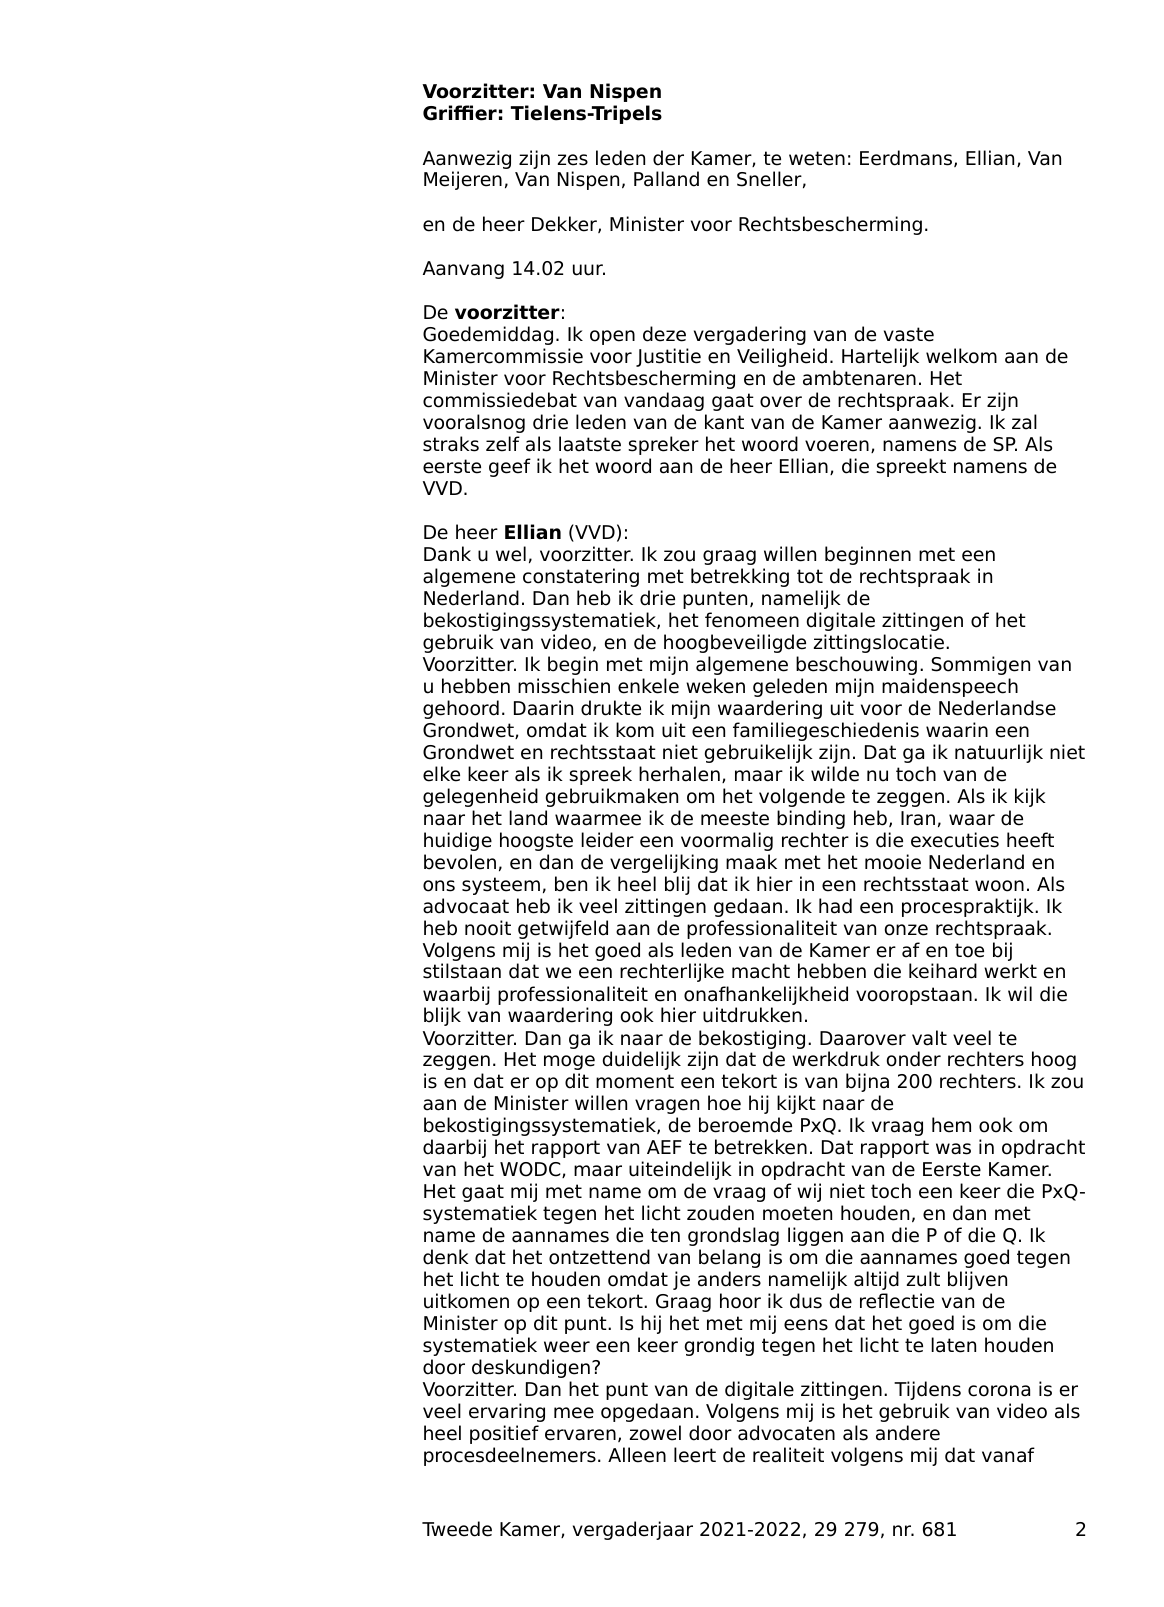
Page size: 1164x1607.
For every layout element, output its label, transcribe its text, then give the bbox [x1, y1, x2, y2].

text Goedemiddag. Ik open deze vergadering van de vaste Kamercommissie voor Justitie en Veiligheid. Hartelijk welkom aan de Minister voor Rechtsbescherming en de ambtenaren. Het commissiedebat van vandaag gaat over de rechtspraak. Er zijn vooralsnog drie leden van de kant van de Kamer aanwezig. Ik zal straks zelf als laatste spreker het woord voeren, namens de SP. Als eerste geef ik het woord aan de heer Ellian, die spreekt namens de VVD. [422, 324, 1087, 500]
text Voorzitter. Ik begin met mijn algemene beschouwing. Sommigen van u hebben misschien enkele weken geleden mijn maidenspeech gehoord. Daarin drukte ik mijn waardering uit voor de Nederlandse Grondwet, omdat ik kom uit een familiegeschiedenis waarin een Grondwet en rechtsstaat niet gebruikelijk zijn. Dat ga ik natuurlijk niet elke keer als ik spreek herhalen, maar ik wilde nu toch van de gelegenheid gebruikmaken om het volgende te zeggen. Als ik kijk naar het land waarmee ik de meeste binding heb, Iran, waar de huidige hoogste leider een voormalig rechter is die executies heeft bevolen, en dan de vergelijking maak met het mooie Nederland en ons systeem, ben ik heel blij dat ik hier in een rechtsstaat woon. Als advocaat heb ik veel zittingen gedaan. Ik had een procespraktijk. Ik heb nooit getwijfeld aan de professionaliteit van onze rechtspraak. Volgens mij is het goed als leden van de Kamer er af en toe bij stilstaan dat we een rechterlijke macht hebben die keihard werkt en waarbij professionaliteit en onafhankelijkheid vooropstaan. Ik wil die blijk van waardering ook hier uitdrukken. [422, 654, 1087, 1027]
text Voorzitter. Dan ga ik naar de bekostiging. Daarover valt veel te zeggen. Het moge duidelijk zijn dat de werkdruk onder rechters hoog is en dat er op dit moment een tekort is van bijna 200 rechters. Ik zou aan de Minister willen vragen hoe hij kijkt naar de bekostigingssystematiek, de beroemde PxQ. Ik vraag hem ook om daarbij het rapport van AEF te betrekken. Dat rapport was in opdracht van het WODC, maar uiteindelijk in opdracht van de Eerste Kamer. Het gaat mij met name om de vraag of wij niet toch een keer die PxQ-systematiek tegen het licht zouden moeten houden, en dan met name de aannames die ten grondslag liggen aan die P of die Q. Ik denk dat het ontzettend van belang is om die aannames goed tegen het licht te houden omdat je anders namelijk altijd zult blijven uitkomen op een tekort. Graag hoor ik dus de reflectie van de Minister op dit punt. Is hij het met mij eens dat het goed is om die systematiek weer een keer grondig tegen het licht te laten houden door deskundigen? [422, 1027, 1087, 1379]
text Voorzitter: Van Nispen [422, 81, 1087, 103]
text Voorzitter. Dan het punt van de digitale zittingen. Tijdens corona is er veel ervaring mee opgedaan. Volgens mij is het gebruik van video als heel positief ervaren, zowel door advocaten als andere procesdeelnemers. Alleen leert de realiteit volgens mij dat vanaf [422, 1379, 1087, 1467]
text Aanwezig zijn zes leden der Kamer, te weten: Eerdmans, Ellian, Van Meijeren, Van Nispen, Palland en Sneller, [422, 147, 1087, 191]
text Dank u wel, voorzitter. Ik zou graag willen beginnen met een algemene constatering met betrekking tot de rechtspraak in Nederland. Dan heb ik drie punten, namelijk de bekostigingssystematiek, het fenomeen digitale zittingen of het gebruik van video, en de hoogbeveiligde zittingslocatie. [422, 544, 1087, 654]
text De heer Ellian (VVD): [422, 522, 1087, 544]
text en de heer Dekker, Minister voor Rechtsbescherming. [422, 213, 1087, 236]
text De voorzitter: [422, 302, 1087, 324]
text Griffier: Tielens-Tripels [422, 103, 1087, 125]
text Aanvang 14.02 uur. [422, 258, 1087, 280]
